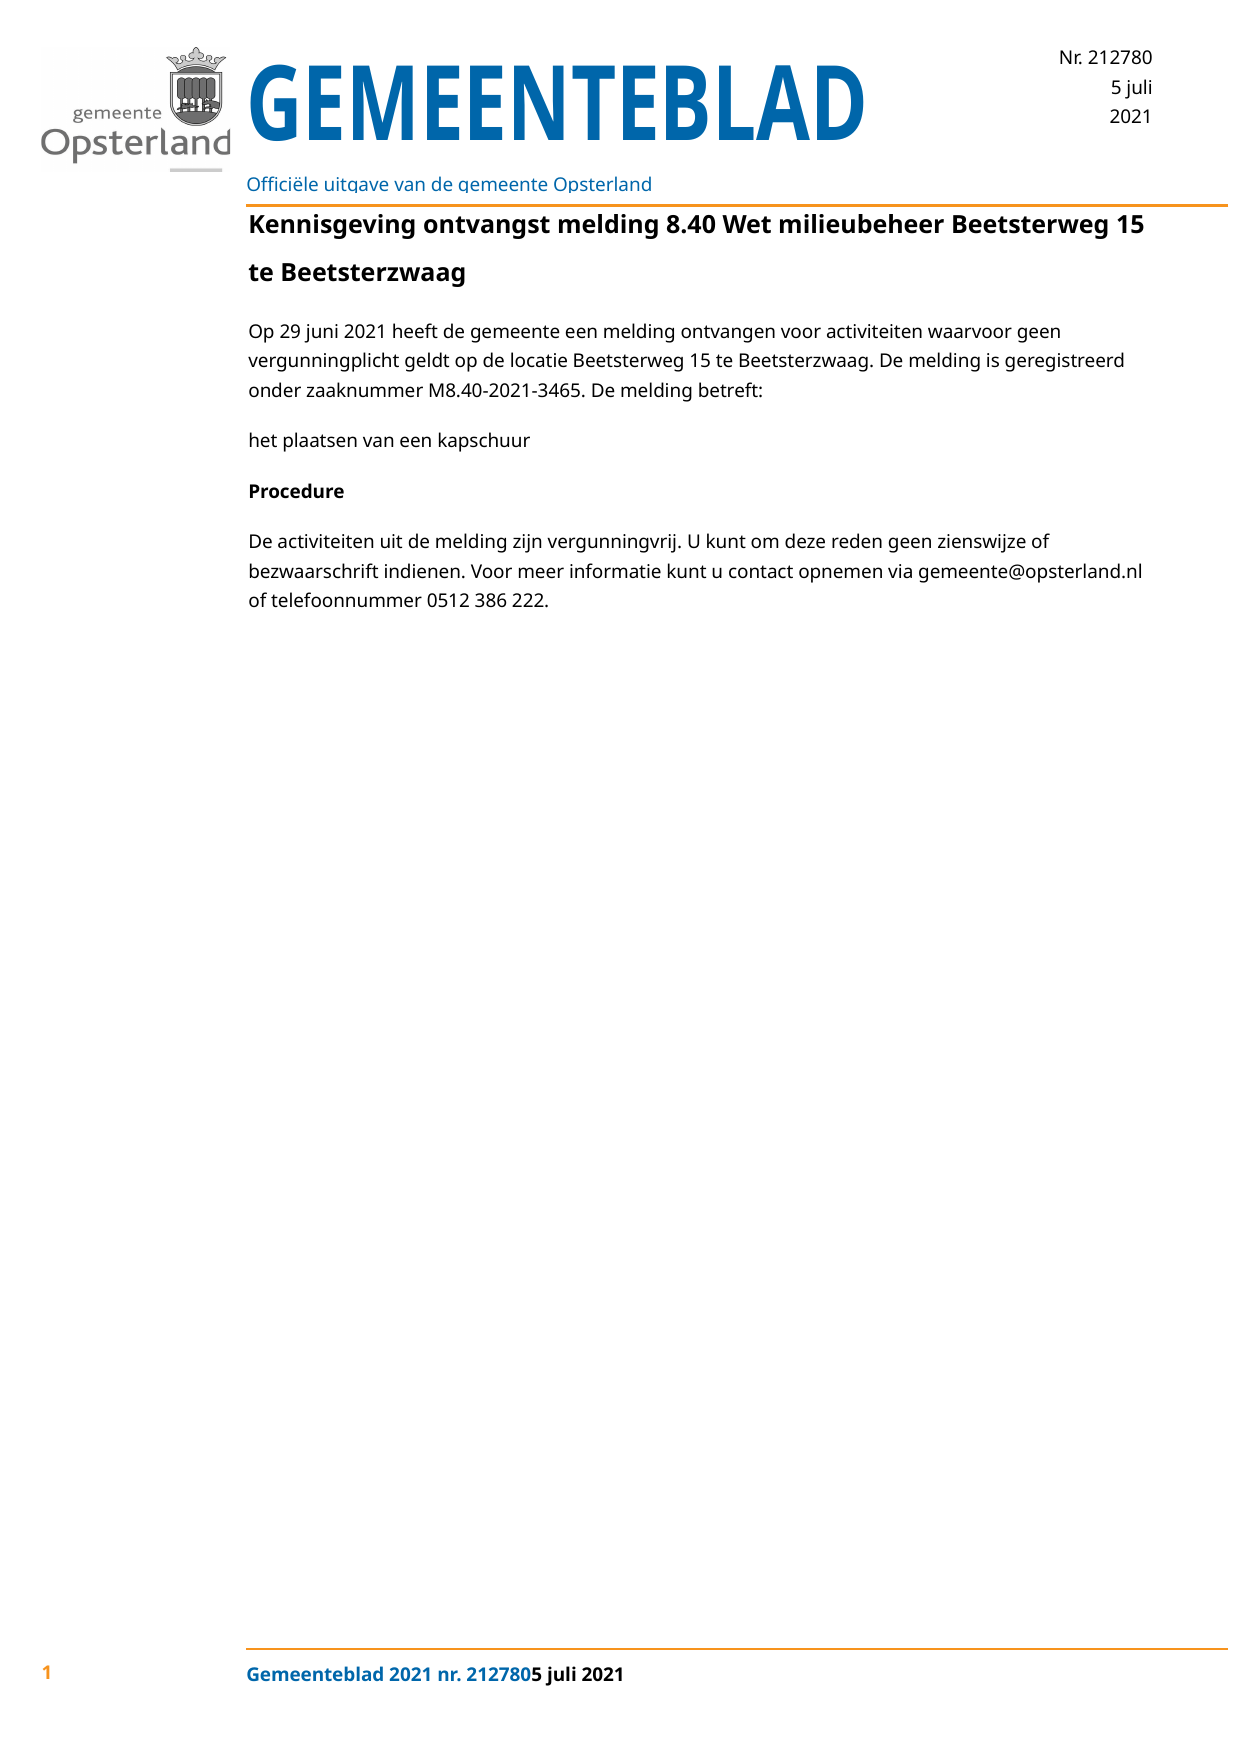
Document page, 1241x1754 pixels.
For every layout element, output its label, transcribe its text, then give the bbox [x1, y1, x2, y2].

text Kennisgeving ontvangst melding 8.40 Wet milieubeheer Beetsterweg 15 te Beetsterzwaag [248, 207, 1152, 288]
text Op 29 juni 2021 heeft de gemeente een melding ontvangen voor activiteiten waarvoor geen vergunningplicht geldt op de locatie Beetsterweg 15 te Beetsterzwaag. De melding is geregistreerd onder zaaknummer M8.40-2021-3465. De melding betreft: [248, 318, 1152, 403]
text De activiteiten uit de melding zijn vergunningvrij. U kunt om deze reden geen zienswijze of bezwaarschrift indienen. Voor meer informatie kunt u contact opnemen via gemeente@opsterland.nl of telefoonnummer 0512 386 222. [248, 528, 1152, 613]
picture [41, 47, 231, 172]
text Procedure [248, 478, 1152, 504]
text het plaatsen van een kapschuur [248, 427, 1152, 453]
